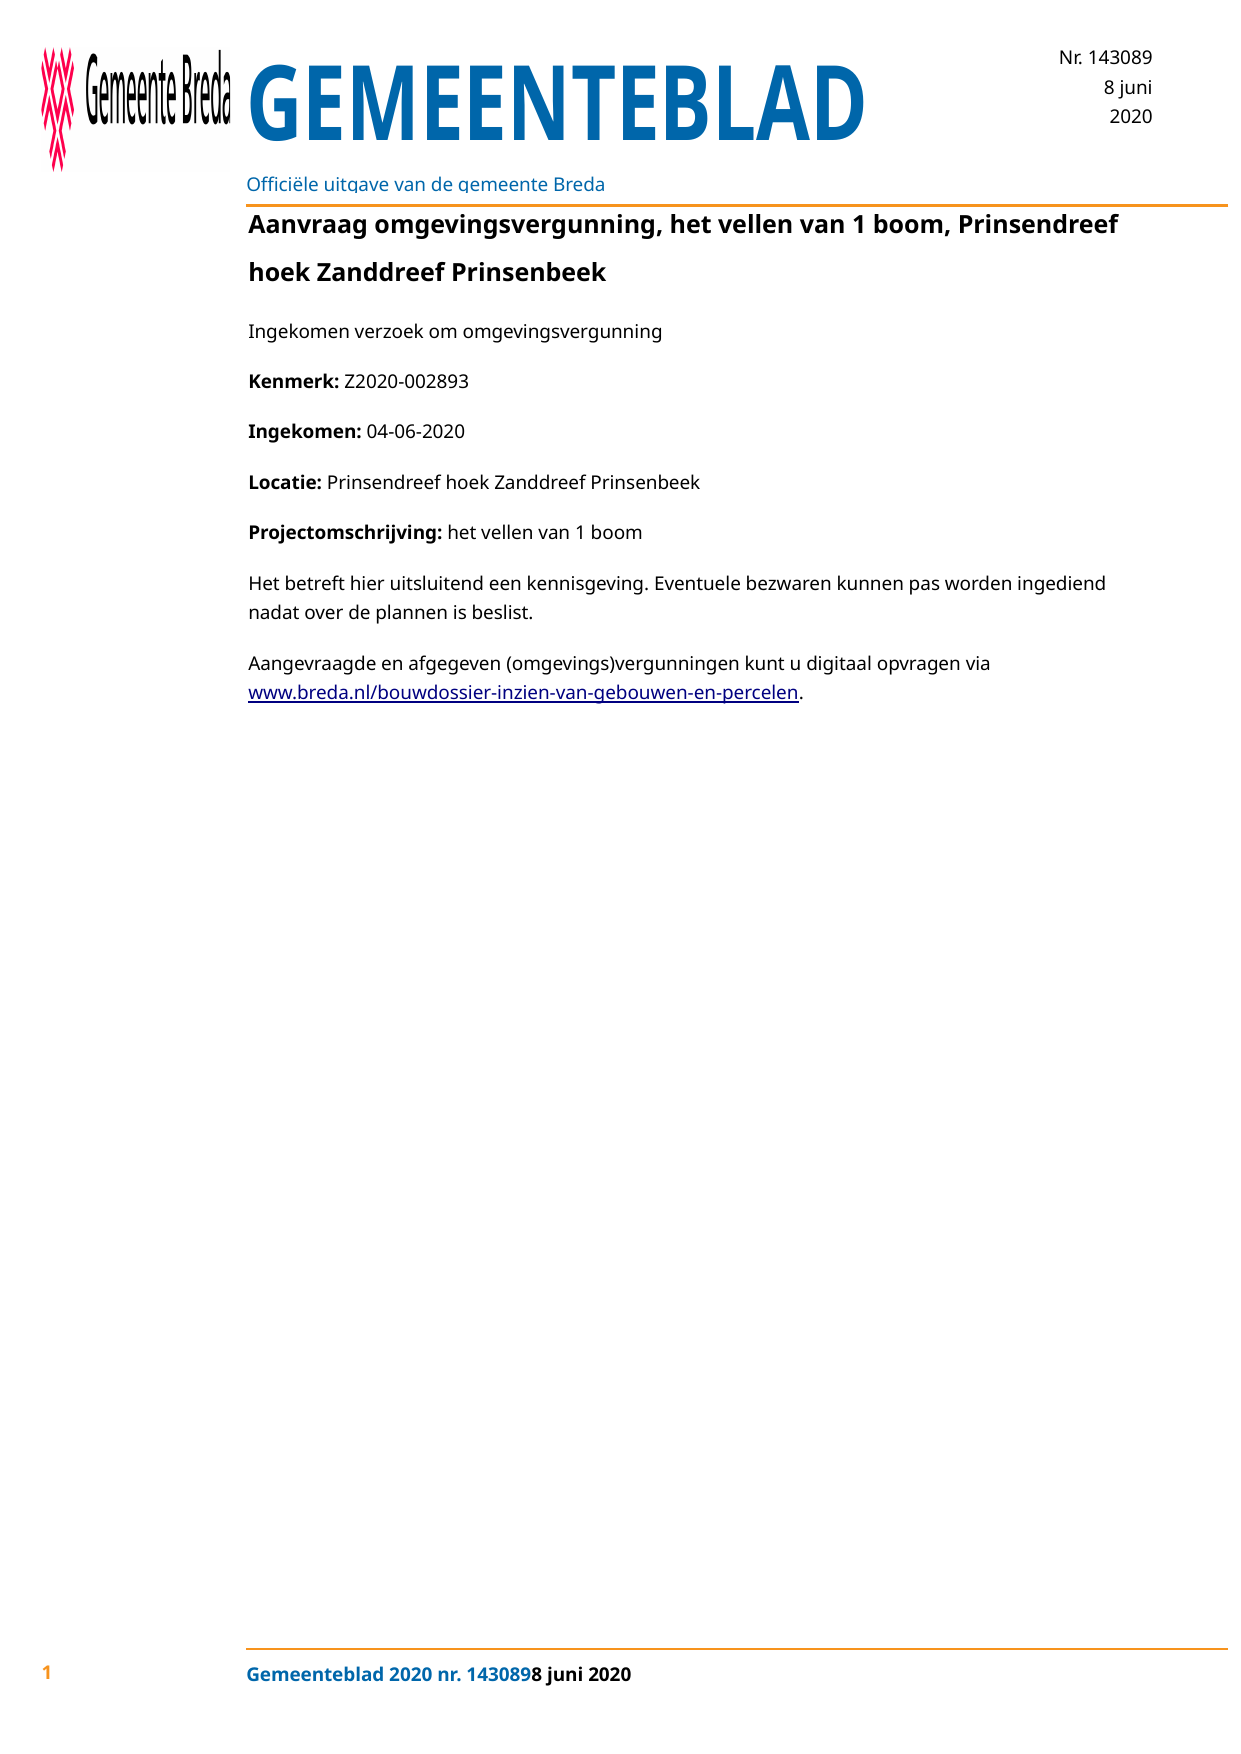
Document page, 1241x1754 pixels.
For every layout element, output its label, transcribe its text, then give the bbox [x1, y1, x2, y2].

text Ingekomen verzoek om omgevingsvergunning [248, 318, 1152, 344]
text Het betreft hier uitsluitend een kennisgeving. Eventuele bezwaren kunnen pas worden ingediend nadat over de plannen is beslist. [248, 570, 1152, 625]
text Kenmerk: Z2020-002893 [248, 368, 1152, 394]
text Aanvraag omgevingsvergunning, het vellen van 1 boom, Prinsendreef hoek Zanddreef Prinsenbeek [248, 207, 1152, 288]
text Locatie: Prinsendreef hoek Zanddreef Prinsenbeek [248, 469, 1152, 495]
text Ingekomen: 04-06-2020 [248, 419, 1152, 444]
picture [41, 47, 231, 172]
text Projectomschrijving: het vellen van 1 boom [248, 519, 1152, 545]
text Aangevraagde en afgegeven (omgevings)vergunningen kunt u digitaal opvragen via www.breda.nl/bouwdossier-inzien-van-gebouwen-en-percelen. [248, 650, 1152, 705]
